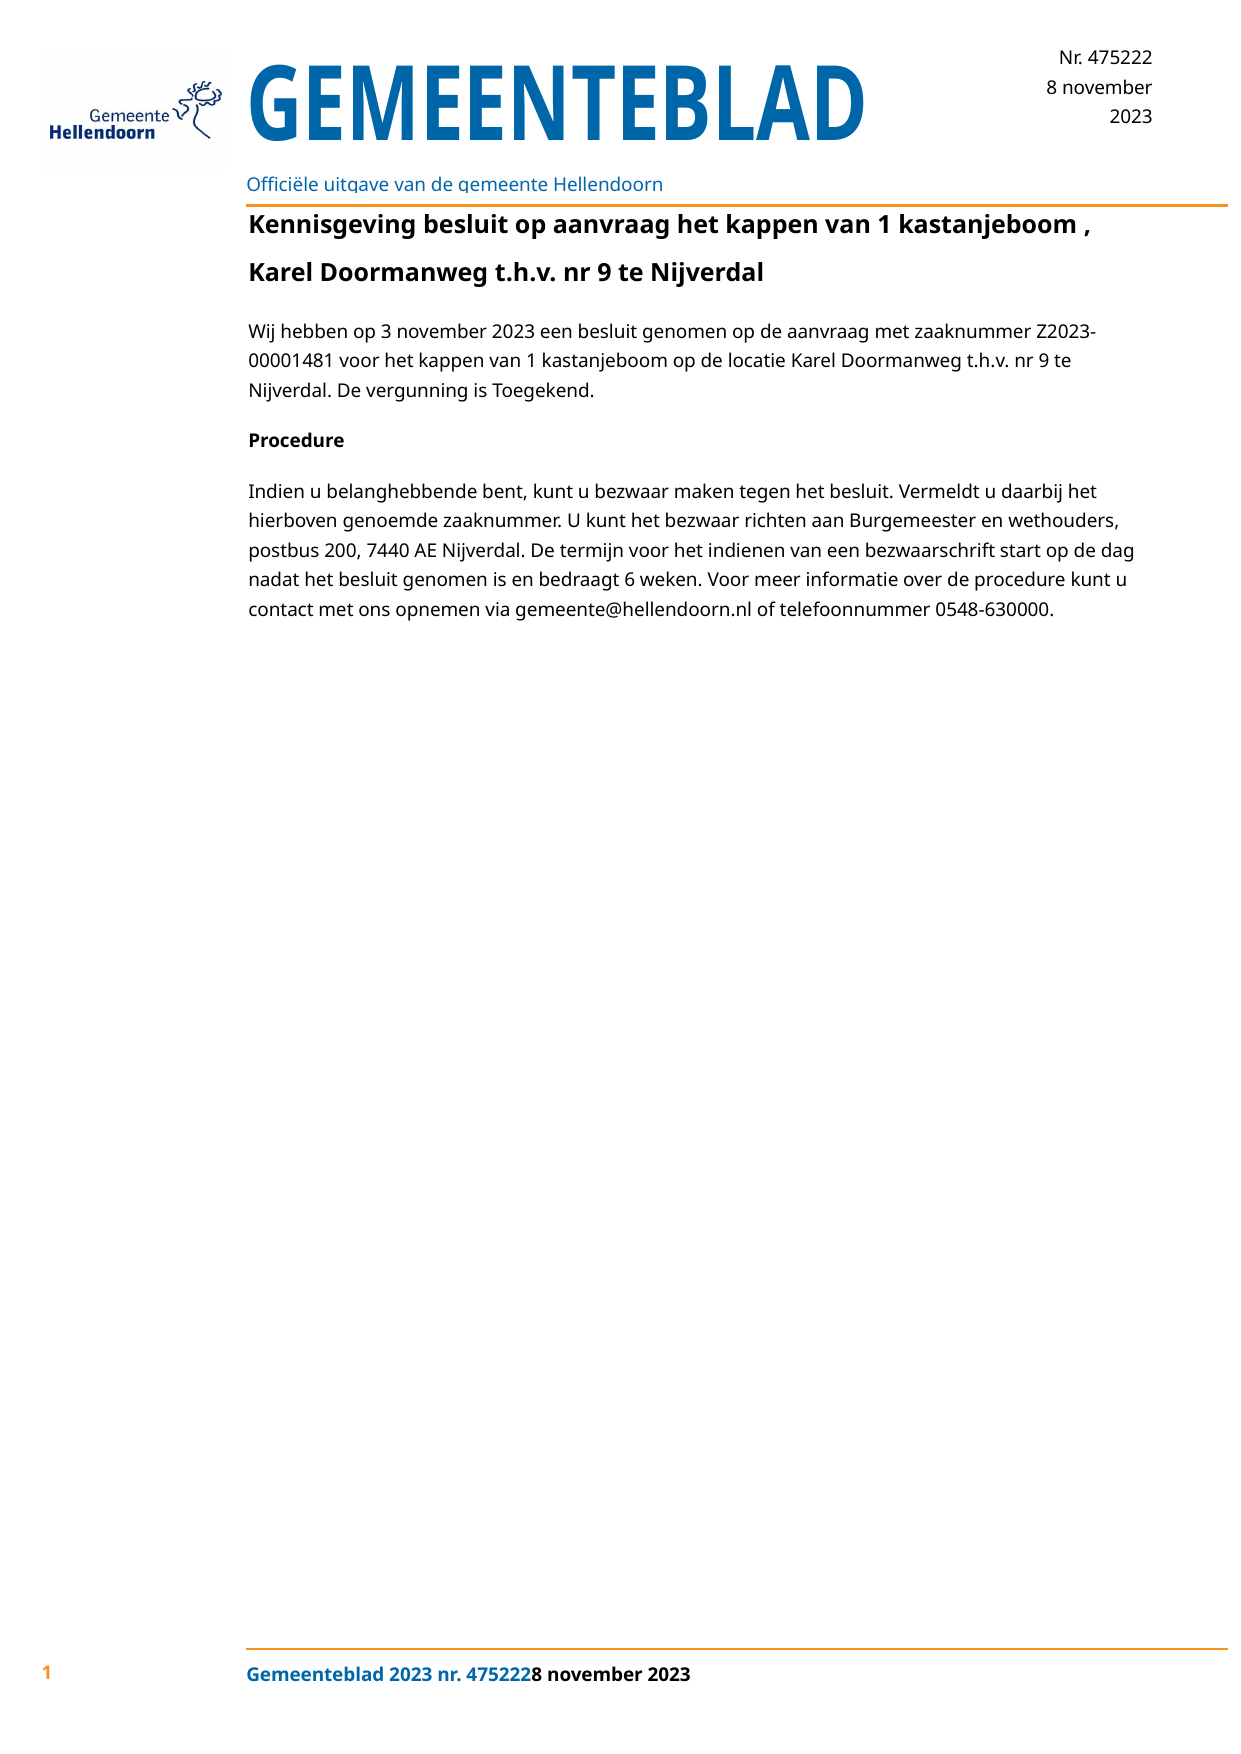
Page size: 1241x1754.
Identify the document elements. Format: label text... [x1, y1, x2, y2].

text Kennisgeving besluit op aanvraag het kappen van 1 kastanjeboom , Karel Doormanweg t.h.v. nr 9 te Nijverdal [248, 207, 1152, 288]
picture [41, 47, 231, 172]
text Procedure [248, 427, 1152, 453]
text Indien u belanghebbende bent, kunt u bezwaar maken tegen het besluit. Vermeldt u daarbij het hierboven genoemde zaaknummer. U kunt het bezwaar richten aan Burgemeester en wethouders, postbus 200, 7440 AE Nijverdal. De termijn voor het indienen van een bezwaarschrift start op de dag nadat het besluit genomen is en bedraagt 6 weken. Voor meer informatie over de procedure kunt u contact met ons opnemen via gemeente@hellendoorn.nl of telefoonnummer 0548-630000. [248, 478, 1152, 622]
text Wij hebben op 3 november 2023 een besluit genomen op de aanvraag met zaaknummer Z2023-00001481 voor het kappen van 1 kastanjeboom op de locatie Karel Doormanweg t.h.v. nr 9 te Nijverdal. De vergunning is Toegekend. [248, 318, 1152, 403]
